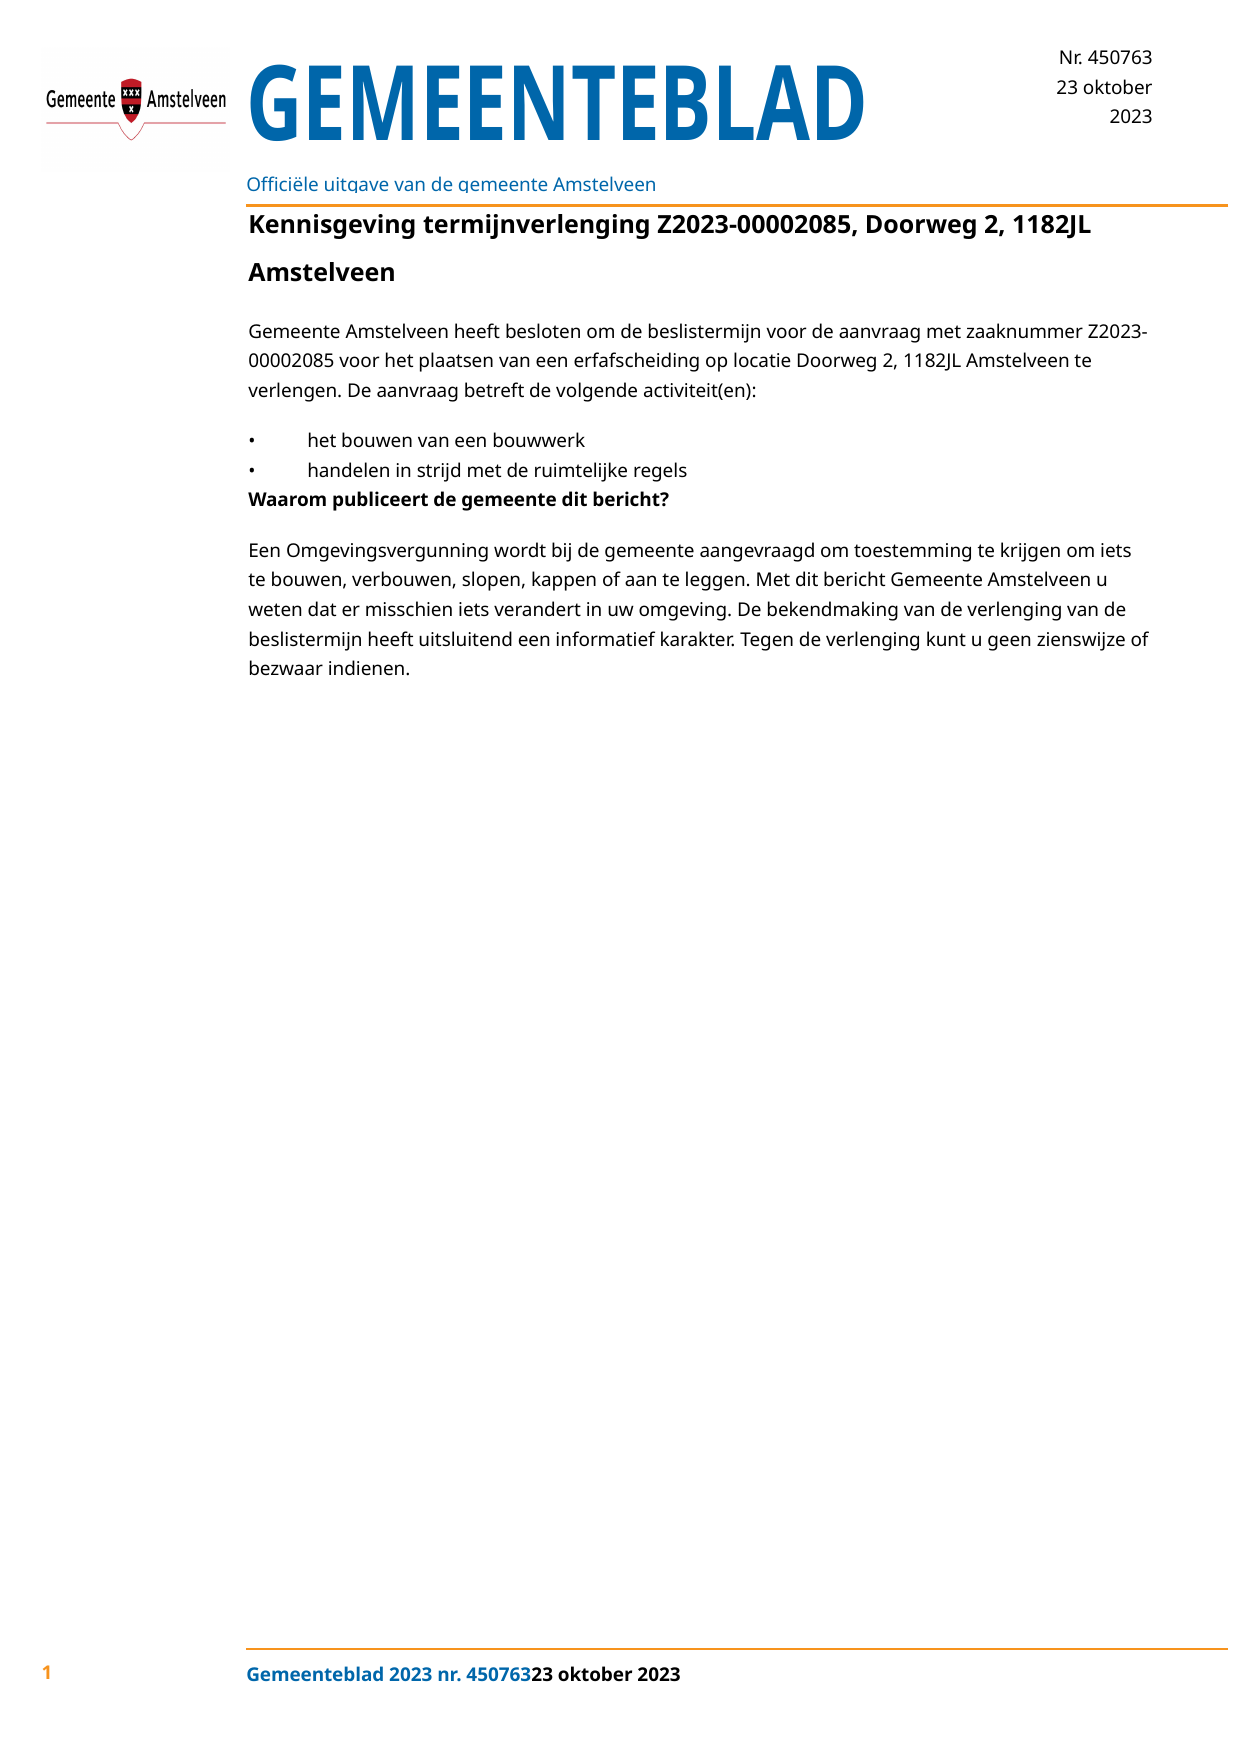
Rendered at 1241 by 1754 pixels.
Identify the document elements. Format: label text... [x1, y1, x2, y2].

text Gemeente Amstelveen heeft besloten om de beslistermijn voor de aanvraag met zaaknummer Z2023-00002085 voor het plaatsen van een erfafscheiding op locatie Doorweg 2, 1182JL Amstelveen te verlengen. De aanvraag betreft de volgende activiteit(en): [248, 318, 1152, 403]
list het bouwen van een bouwwerk [248, 427, 1152, 453]
text Een Omgevingsvergunning wordt bij de gemeente aangevraagd om toestemming te krijgen om iets te bouwen, verbouwen, slopen, kappen of aan te leggen. Met dit bericht Gemeente Amstelveen u weten dat er misschien iets verandert in uw omgeving. De bekendmaking van de verlenging van de beslistermijn heeft uitsluitend een informatief karakter. Tegen de verlenging kunt u geen zienswijze of bezwaar indienen. [248, 537, 1152, 681]
text Waarom publiceert de gemeente dit bericht? [248, 487, 1152, 512]
list handelen in strijd met de ruimtelijke regels [248, 457, 1152, 483]
text Kennisgeving termijnverlenging Z2023-00002085, Doorweg 2, 1182JL Amstelveen [248, 207, 1152, 288]
picture [41, 47, 231, 172]
